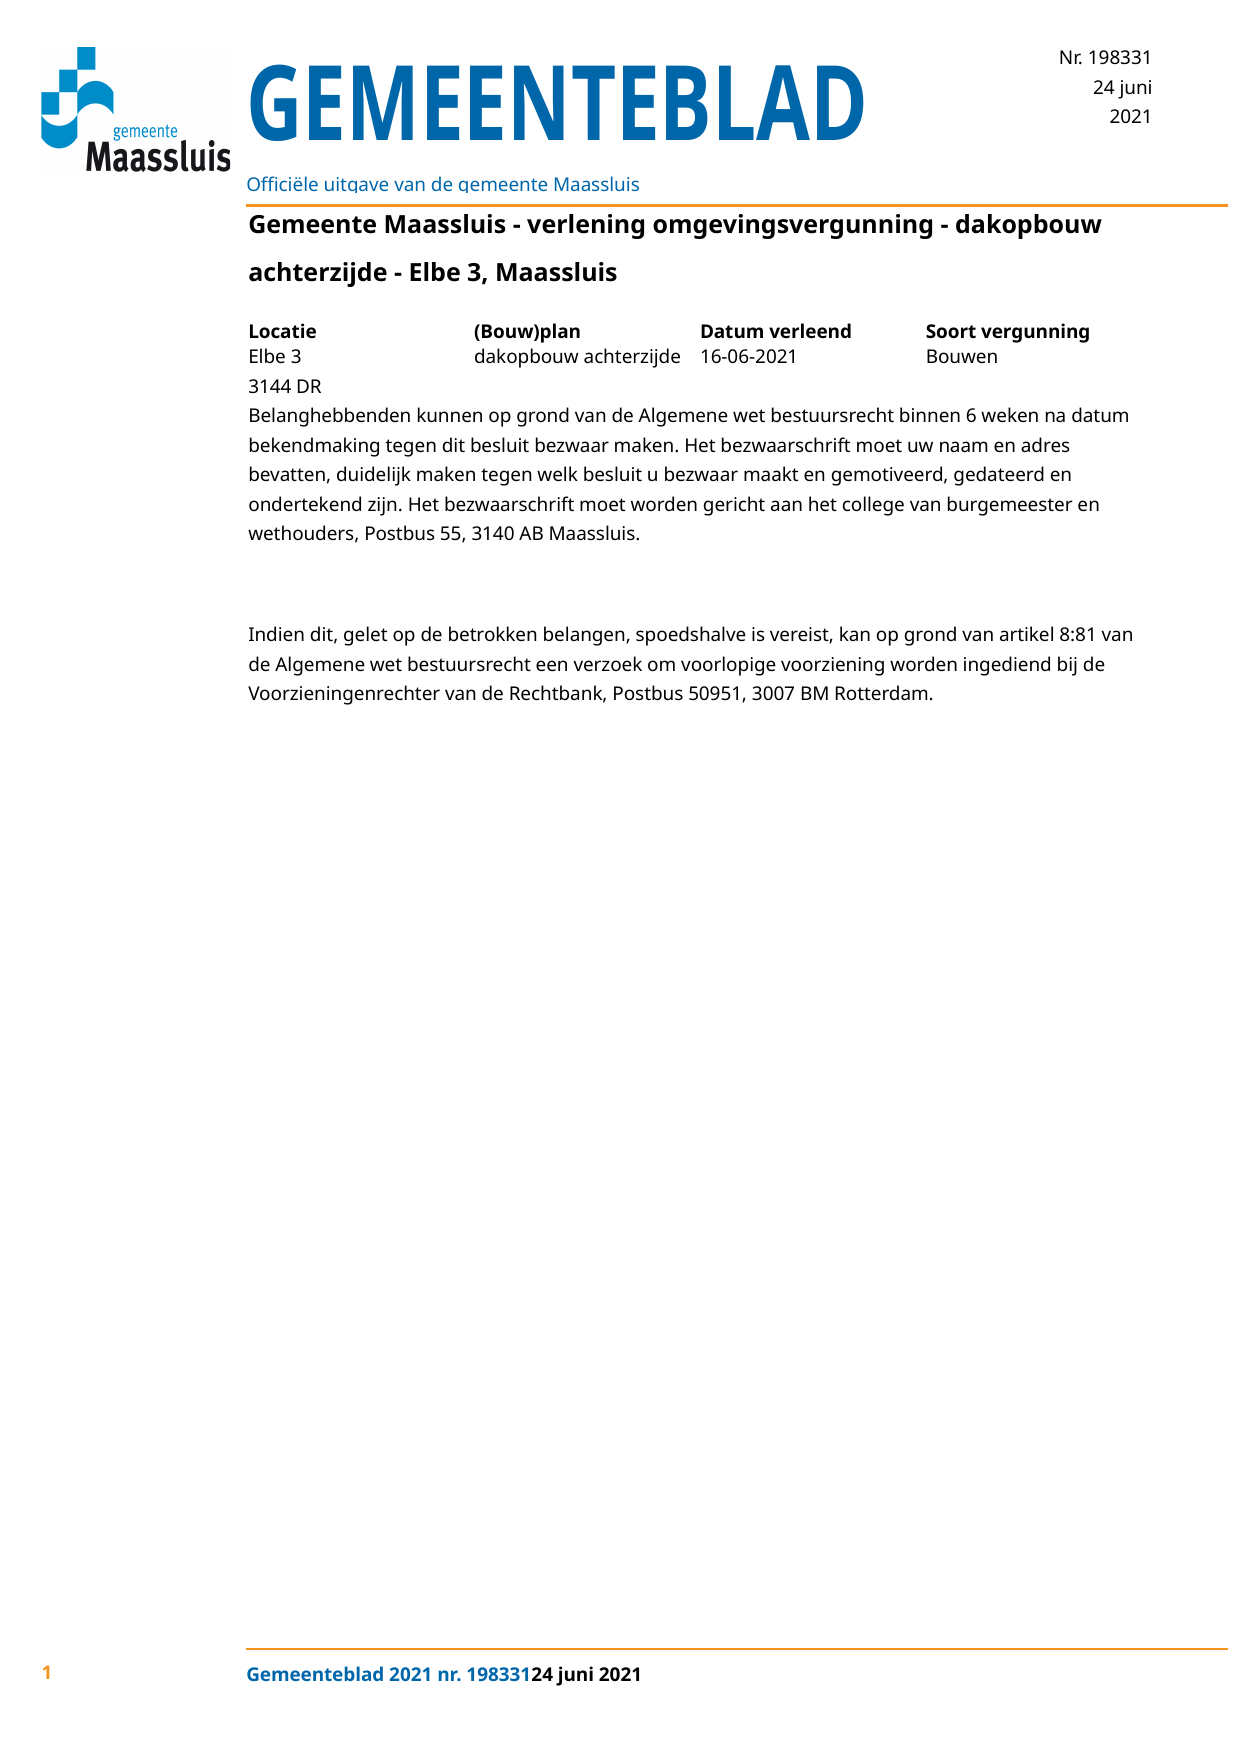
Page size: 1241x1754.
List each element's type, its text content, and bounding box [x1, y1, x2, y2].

text Belanghebbenden kunnen op grond van de Algemene wet bestuursrecht binnen 6 weken na datum bekendmaking tegen dit besluit bezwaar maken. Het bezwaarschrift moet uw naam en adres bevatten, duidelijk maken tegen welk besluit u bezwaar maakt en gemotiveerd, gedateerd en ondertekend zijn. Het bezwaarschrift moet worden gericht aan het college van burgemeester en wethouders, Postbus 55, 3140 AB Maassluis. [248, 402, 1152, 546]
picture [41, 47, 77, 92]
text Indien dit, gelet op de betrokken belangen, spoedshalve is vereist, kan op grond van artikel 8:81 van de Algemene wet bestuursrecht een verzoek om voorlopige voorziening worden ingediend bij de Voorzieningenrechter van de Rechtbank, Postbus 50951, 3007 BM Rotterdam. [248, 621, 1152, 706]
table_header (Bouw)plan [474, 318, 700, 344]
table_header Datum verleend [700, 318, 926, 344]
table_header Locatie [248, 318, 474, 344]
table_header Soort vergunning [926, 318, 1152, 344]
table_cell 16-06-2021 [700, 344, 926, 399]
picture [41, 47, 231, 172]
table_cell Bouwen [926, 344, 1152, 399]
table_cell dakopbouw achterzijde [474, 344, 700, 399]
table_cell Elbe 3 3144 DR [248, 344, 474, 399]
text Gemeente Maassluis - verlening omgevingsvergunning - dakopbouw achterzijde - Elbe 3, Maassluis [248, 207, 1152, 288]
